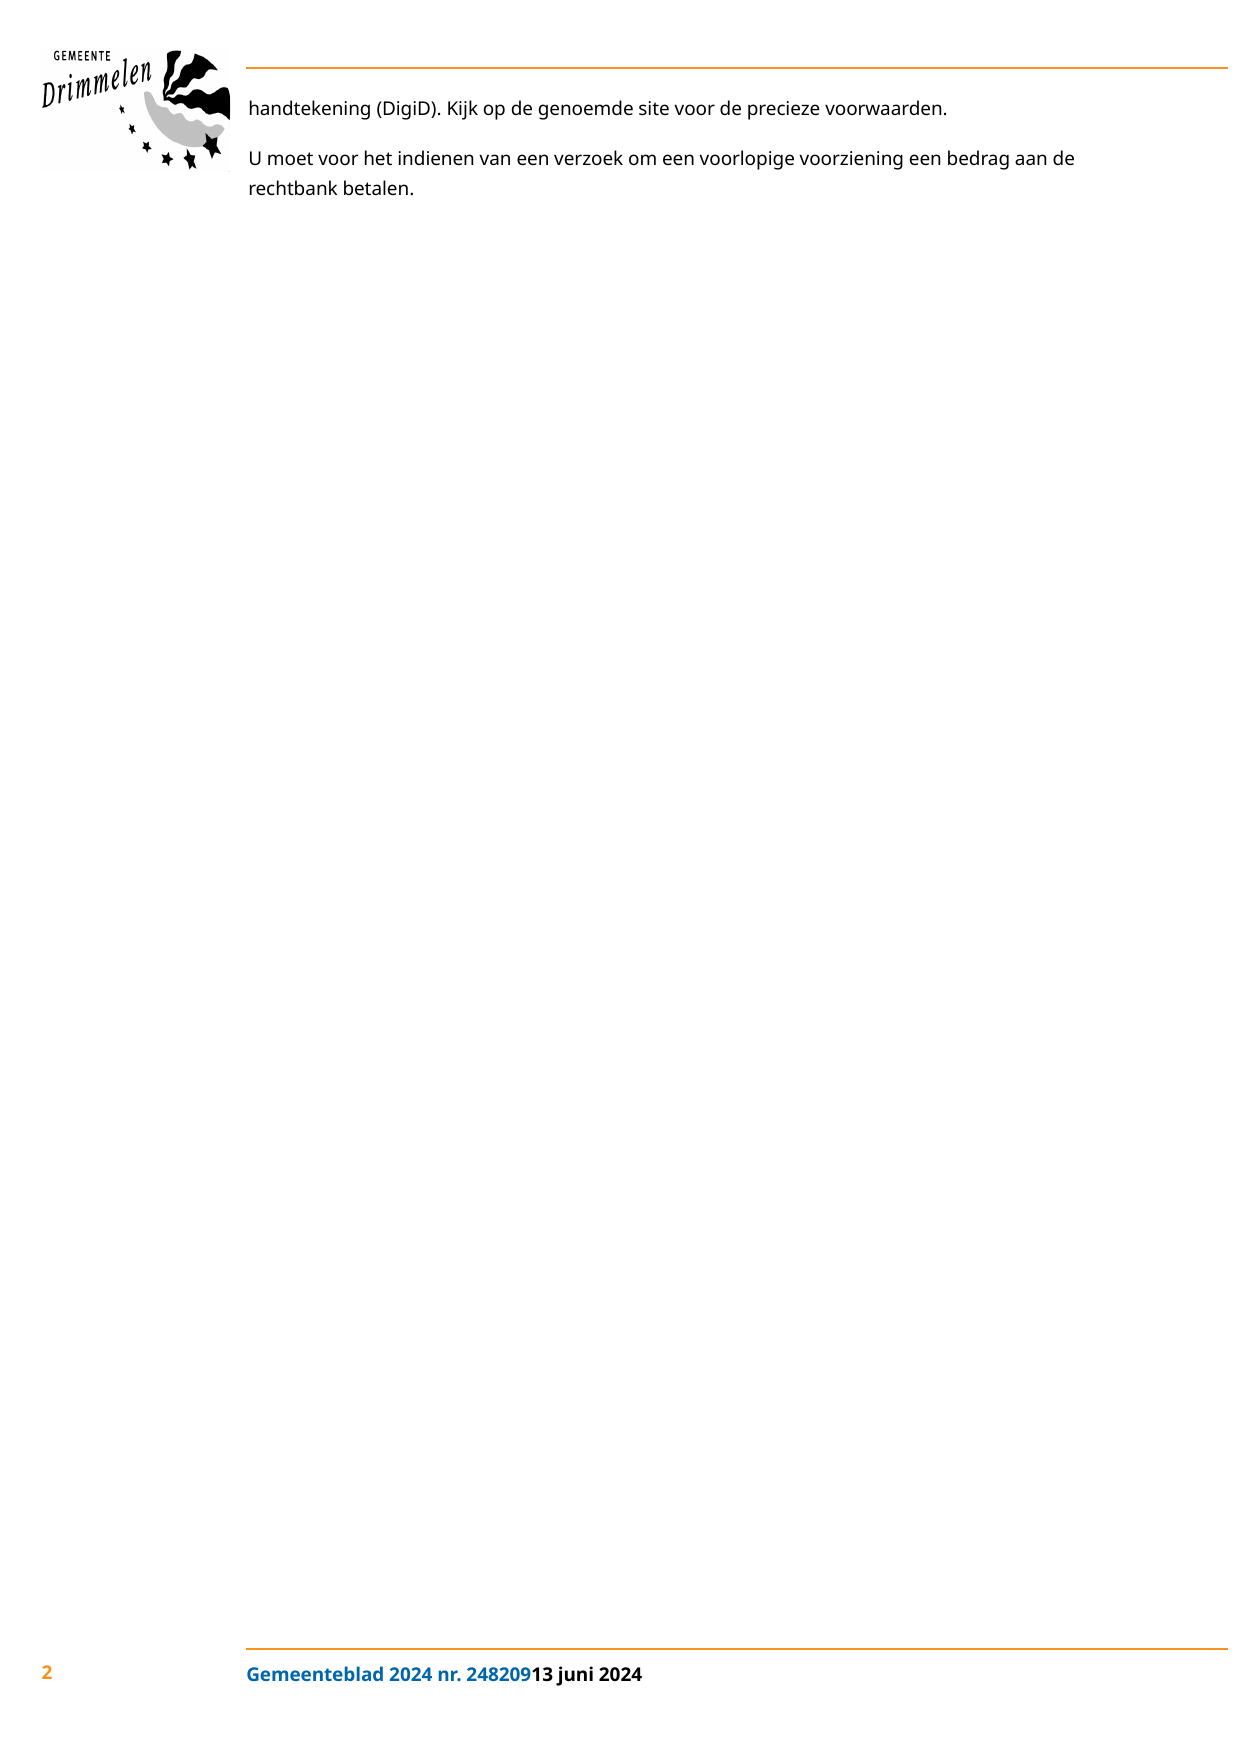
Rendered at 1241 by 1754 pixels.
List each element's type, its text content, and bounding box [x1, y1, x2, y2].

text U moet voor het indienen van een verzoek om een voorlopige voorziening een bedrag aan de rechtbank betalen. [248, 145, 1152, 201]
picture [41, 47, 231, 172]
text handtekening (DigiD). Kijk op de genoemde site voor de precieze voorwaarden. [248, 95, 1152, 121]
